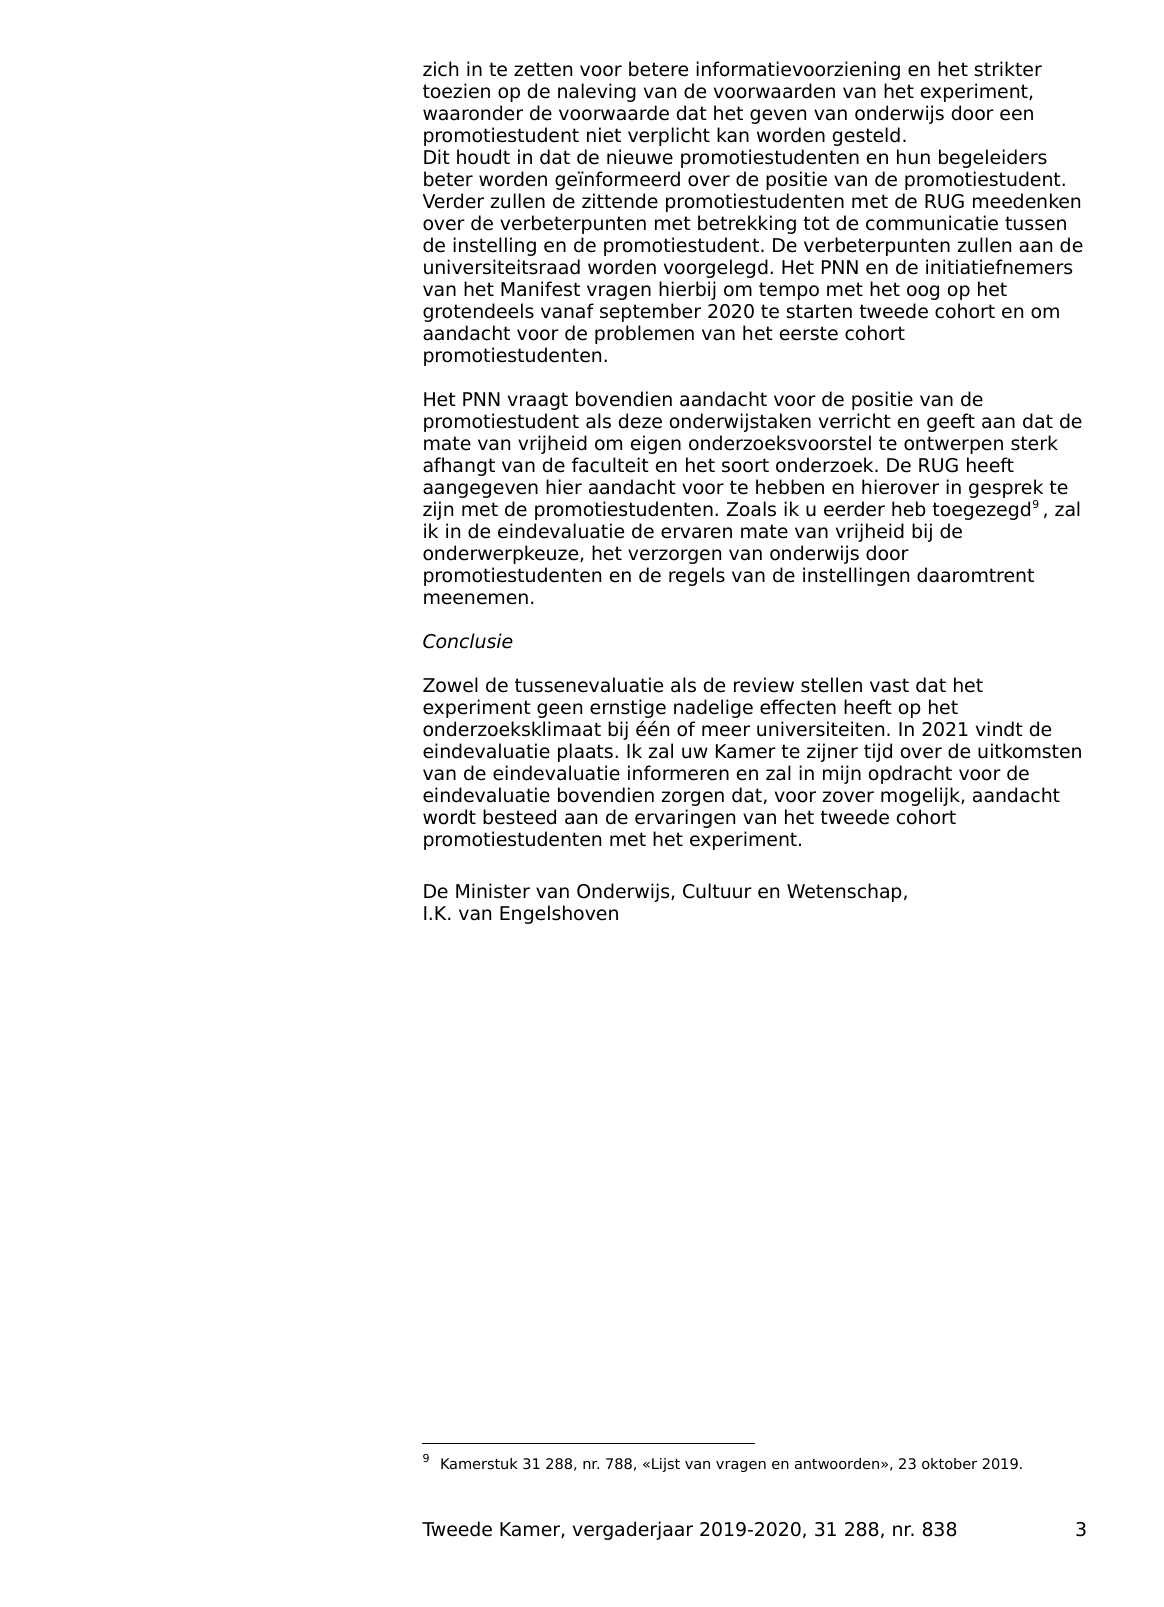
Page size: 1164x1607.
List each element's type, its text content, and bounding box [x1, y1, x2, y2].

text Kamerstuk 31 288, nr. 788, «Lijst van vragen en antwoorden», 23 oktober 2019. [422, 1452, 1087, 1474]
subtitle Conclusie [422, 631, 1087, 653]
text Het PNN vraagt bovendien aandacht voor de positie van de promotiestudent als deze onderwijstaken verricht en geeft aan dat de mate van vrijheid om eigen onderzoeksvoorstel te ontwerpen sterk afhangt van de faculteit en het soort onderzoek. De RUG heeft aangegeven hier aandacht voor te hebben en hierover in gesprek te zijn met de promotiestudenten. Zoals ik u eerder heb toegezegd, zal ik in de eindevaluatie de ervaren mate van vrijheid bij de onderwerpkeuze, het verzorgen van onderwijs door promotiestudenten en de regels van de instellingen daaromtrent meenemen. [422, 389, 1087, 609]
text Dit houdt in dat de nieuwe promotiestudenten en hun begeleiders beter worden geïnformeerd over de positie van de promotiestudent. Verder zullen de zittende promotiestudenten met de RUG meedenken over de verbeterpunten met betrekking tot de communicatie tussen de instelling en de promotiestudent. De verbeterpunten zullen aan de universiteitsraad worden voorgelegd. Het PNN en de initiatiefnemers van het Manifest vragen hierbij om tempo met het oog op het grotendeels vanaf september 2020 te starten tweede cohort en om aandacht voor de problemen van het eerste cohort promotiestudenten. [422, 147, 1087, 367]
text De Minister van Onderwijs, Cultuur en Wetenschap, I.K. van Engelshoven [422, 881, 1087, 925]
text zich in te zetten voor betere informatievoorziening en het strikter toezien op de naleving van de voorwaarden van het experiment, waaronder de voorwaarde dat het geven van onderwijs door een promotiestudent niet verplicht kan worden gesteld. [422, 59, 1087, 147]
text Zowel de tussenevaluatie als de review stellen vast dat het experiment geen ernstige nadelige effecten heeft op het onderzoeksklimaat bij één of meer universiteiten. In 2021 vindt de eindevaluatie plaats. Ik zal uw Kamer te zijner tijd over de uitkomsten van de eindevaluatie informeren en zal in mijn opdracht voor de eindevaluatie bovendien zorgen dat, voor zover mogelijk, aandacht wordt besteed aan de ervaringen van het tweede cohort promotiestudenten met het experiment. [422, 675, 1087, 851]
